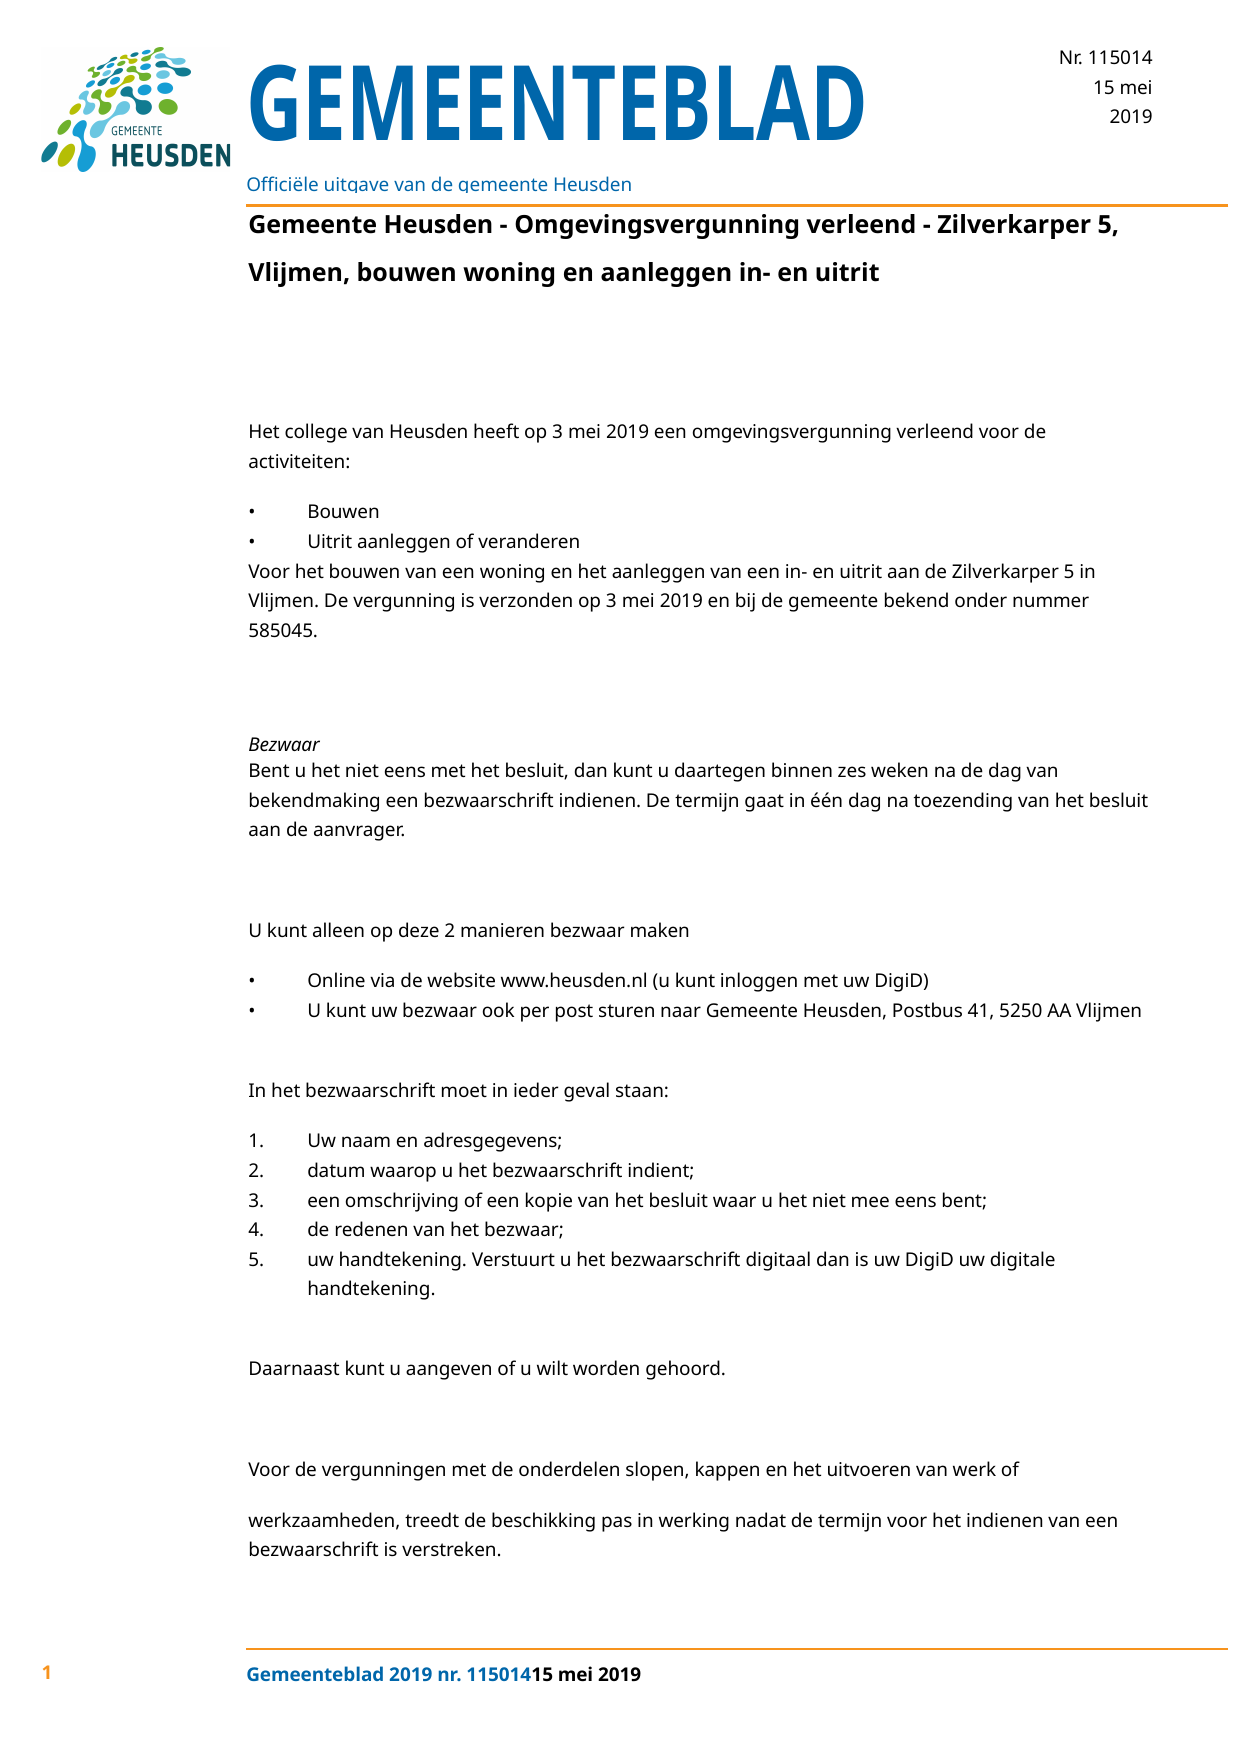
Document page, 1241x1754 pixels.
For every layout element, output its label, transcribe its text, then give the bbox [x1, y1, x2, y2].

text Bezwaar [248, 731, 1152, 757]
text In het bezwaarschrift moet in ieder geval staan: [248, 1077, 1152, 1103]
text Bent u het niet eens met het besluit, dan kunt u daartegen binnen zes weken na de dag van bekendmaking een bezwaarschrift indienen. De termijn gaat in één dag na toezending van het besluit aan de aanvrager. [248, 757, 1152, 842]
list een omschrijving of een kopie van het besluit waar u het niet mee eens bent; [248, 1187, 1152, 1212]
list Uitrit aanleggen of veranderen [248, 528, 1152, 554]
list de redenen van het bezwaar; [248, 1216, 1152, 1242]
list Uw naam en adresgegevens; [248, 1128, 1152, 1153]
text Gemeente Heusden - Omgevingsvergunning verleend - Zilverkarper 5, Vlijmen, bouwen woning en aanleggen in- en uitrit [248, 207, 1152, 288]
text Het college van Heusden heeft op 3 mei 2019 een omgevingsvergunning verleend voor de activiteiten: [248, 419, 1152, 474]
text werkzaamheden, treedt de beschikking pas in werking nadat de termijn voor het indienen van een bezwaarschrift is verstreken. [248, 1507, 1152, 1562]
text Voor de vergunningen met de onderdelen slopen, kappen en het uitvoeren van werk of [248, 1456, 1152, 1482]
text U kunt alleen op deze 2 manieren bezwaar maken [248, 917, 1152, 943]
list Online via de website www.heusden.nl (u kunt inloggen met uw DigiD) [248, 968, 1152, 993]
list Bouwen [248, 499, 1152, 524]
picture [41, 47, 231, 172]
list uw handtekening. Verstuurt u het bezwaarschrift digitaal dan is uw DigiD uw digitale handtekening. [248, 1246, 1152, 1301]
text Voor het bouwen van een woning en het aanleggen van een in- en uitrit aan de Zilverkarper 5 in Vlijmen. De vergunning is verzonden op 3 mei 2019 en bij de gemeente bekend onder nummer 585045. [248, 558, 1152, 643]
list U kunt uw bezwaar ook per post sturen naar Gemeente Heusden, Postbus 41, 5250 AA Vlijmen [248, 997, 1152, 1023]
list datum waarop u het bezwaarschrift indient; [248, 1157, 1152, 1183]
text Daarnaast kunt u aangeven of u wilt worden gehoord. [248, 1356, 1152, 1381]
